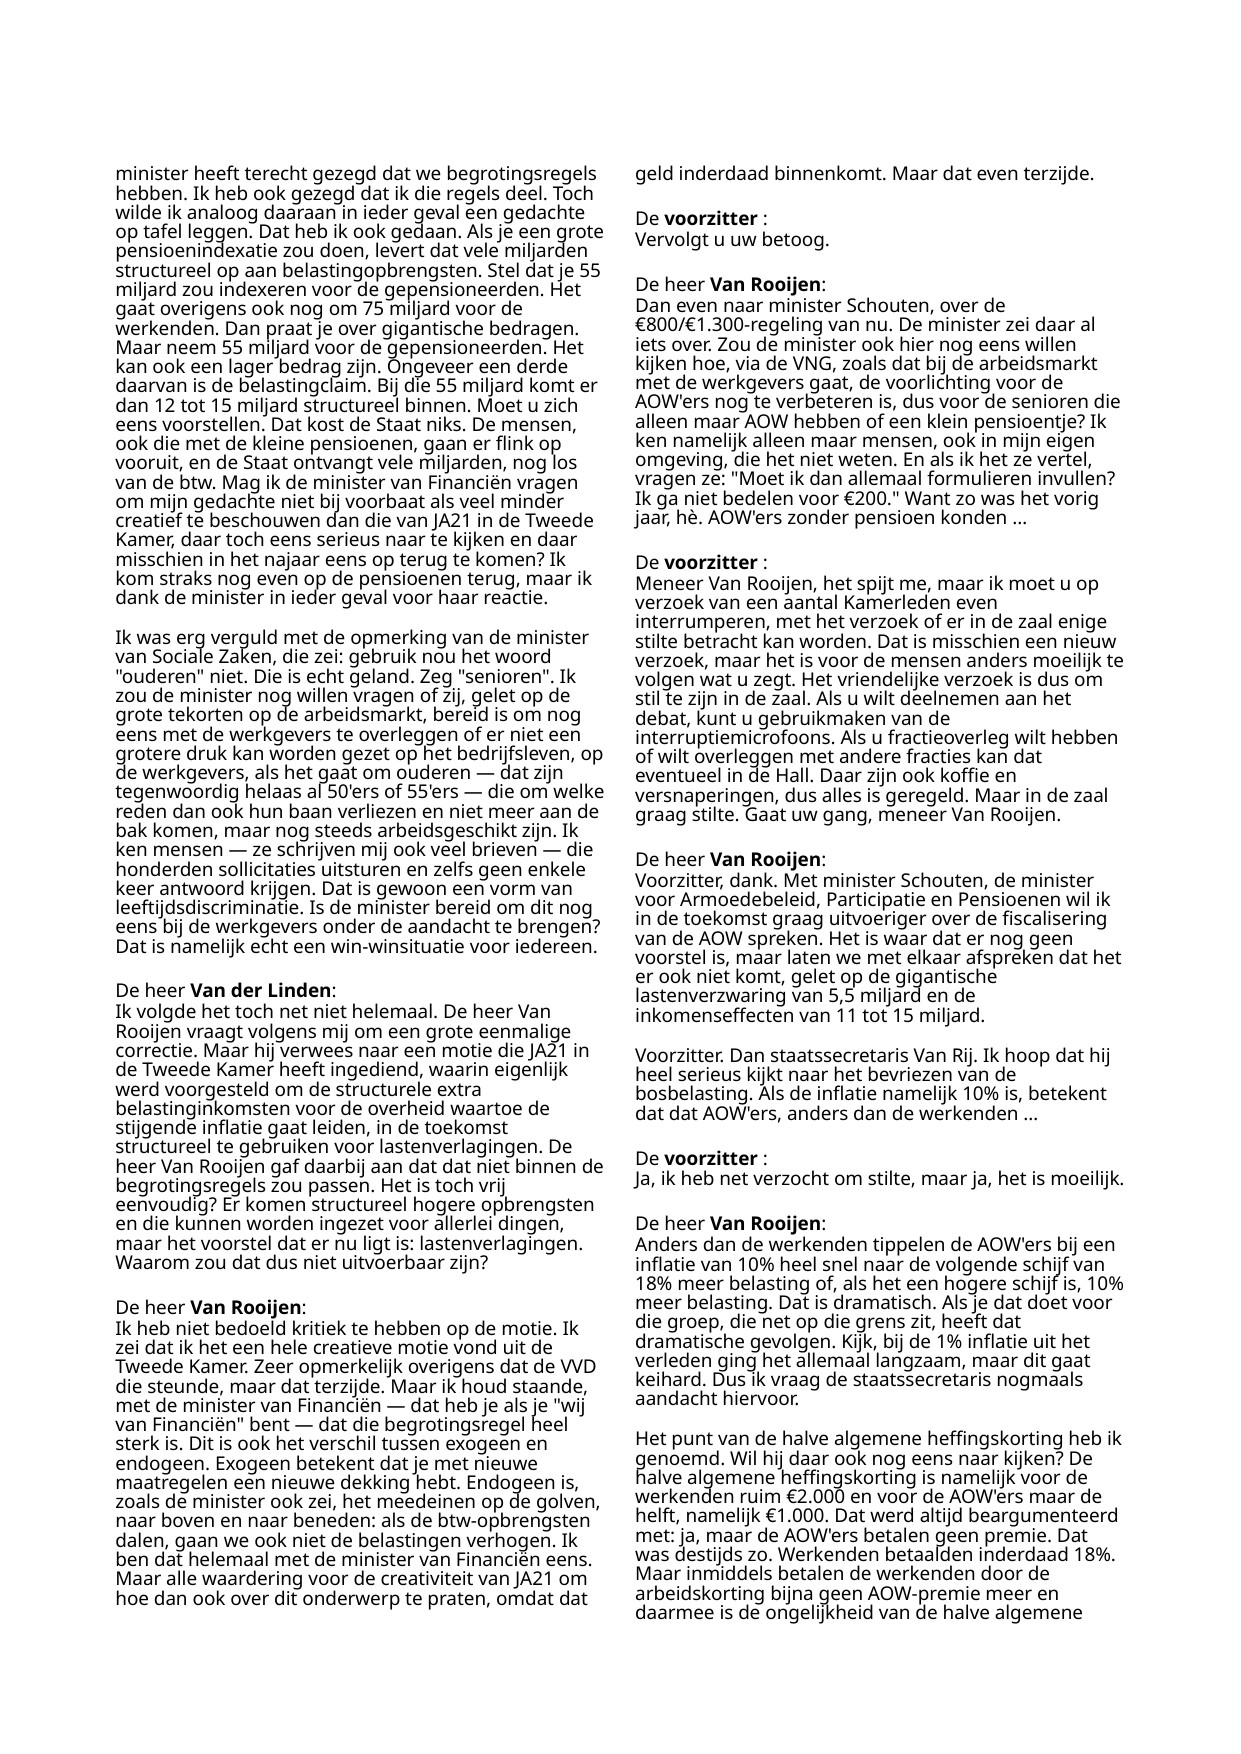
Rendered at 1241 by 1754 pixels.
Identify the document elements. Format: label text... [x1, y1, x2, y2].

text De heer Van Rooijen: [115, 1294, 605, 1320]
text Ik was erg verguld met de opmerking van de minister van Sociale Zaken, die zei: gebruik nou het woord "ouderen" niet. Die is echt geland. Zeg "senioren". Ik zou de minister nog willen vragen of zij, gelet op de grote tekorten op de arbeidsmarkt, bereid is om nog eens met de werkgevers te overleggen of er niet een grotere druk kan worden gezet op het bedrijfsleven, op de werkgevers, als het gaat om ouderen — dat zijn tegenwoordig helaas al 50'ers of 55'ers — die om welke reden dan ook hun baan verliezen en niet meer aan de bak komen, maar nog steeds arbeidsgeschikt zijn. Ik ken mensen — ze schrijven mij ook veel brieven — die honderden sollicitaties uitsturen en zelfs geen enkele keer antwoord krijgen. Dat is gewoon een vorm van leeftijdsdiscriminatie. Is de minister bereid om dit nog eens bij de werkgevers onder de aandacht te brengen? Dat is namelijk echt een win-winsituatie voor iedereen. [115, 629, 605, 957]
text De voorzitter : [635, 1145, 1125, 1170]
text Ik volgde het toch net niet helemaal. De heer Van Rooijen vraagt volgens mij om een grote eenmalige correctie. Maar hij verwees naar een motie die JA21 in de Tweede Kamer heeft ingediend, waarin eigenlijk werd voorgesteld om de structurele extra belastinginkomsten voor de overheid waartoe de stijgende inflatie gaat leiden, in de toekomst structureel te gebruiken voor lastenverlagingen. De heer Van Rooijen gaf daarbij aan dat dat niet binnen de begrotingsregels zou passen. Het is toch vrij eenvoudig? Er komen structureel hogere opbrengsten en die kunnen worden ingezet voor allerlei dingen, maar het voorstel dat er nu ligt is: lastenverlagingen. Waarom zou dat dus niet uitvoerbaar zijn? [115, 1003, 605, 1273]
text Ja, ik heb net verzocht om stilte, maar ja, het is moeilijk. [635, 1170, 1125, 1190]
text De heer Van Rooijen: [635, 1211, 1125, 1236]
text De heer Van der Linden: [115, 978, 605, 1003]
text Anders dan de werkenden tippelen de AOW'ers bij een inflatie van 10% heel snel naar de volgende schijf van 18% meer belasting of, als het een hogere schijf is, 10% meer belasting. Dat is dramatisch. Als je dat doet voor die groep, die net op die grens zit, heeft dat dramatische gevolgen. Kijk, bij de 1% inflatie uit het verleden ging het allemaal langzaam, maar dit gaat keihard. Dus ik vraag de staatssecretaris nogmaals aandacht hiervoor. [635, 1236, 1125, 1410]
text Voorzitter. Dan staatssecretaris Van Rij. Ik hoop dat hij heel serieus kijkt naar het bevriezen van de bosbelasting. Als de inflatie namelijk 10% is, betekent dat dat AOW'ers, anders dan de werkenden … [635, 1047, 1125, 1124]
text Voorzitter, dank. Met minister Schouten, de minister voor Armoedebeleid, Participatie en Pensioenen wil ik in de toekomst graag uitvoeriger over de fiscalisering van de AOW spreken. Het is waar dat er nog geen voorstel is, maar laten we met elkaar afspreken dat het er ook niet komt, gelet op de gigantische lastenverzwaring van 5,5 miljard en de inkomenseffecten van 11 tot 15 miljard. [635, 872, 1125, 1026]
text Meneer Van Rooijen, het spijt me, maar ik moet u op verzoek van een aantal Kamerleden even interrumperen, met het verzoek of er in de zaal enige stilte betracht kan worden. Dat is misschien een nieuw verzoek, maar het is voor de mensen anders moeilijk te volgen wat u zegt. Het vriendelijke verzoek is dus om stil te zijn in de zaal. Als u wilt deelnemen aan het debat, kunt u gebruikmaken van de interruptiemicrofoons. Als u fractieoverleg wilt hebben of wilt overleggen met andere fracties kan dat eventueel in de Hall. Daar zijn ook koffie en versnaperingen, dus alles is geregeld. Maar in de zaal graag stilte. Gaat uw gang, meneer Van Rooijen. [635, 575, 1125, 825]
text Het punt van de halve algemene heffingskorting heb ik genoemd. Wil hij daar ook nog eens naar kijken? De halve algemene heffingskorting is namelijk voor de werkenden ruim €2.000 en voor de AOW'ers maar de helft, namelijk €1.000. Dat werd altijd beargumenteerd met: ja, maar de AOW'ers betalen geen premie. Dat was destijds zo. Werkenden betaalden inderdaad 18%. Maar inmiddels betalen de werkenden door de arbeidskorting bijna geen AOW-premie meer en daarmee is de ongelijkheid van de halve algemene [635, 1430, 1125, 1623]
text Dan even naar minister Schouten, over de €800/€1.300-regeling van nu. De minister zei daar al iets over. Zou de minister ook hier nog eens willen kijken hoe, via de VNG, zoals dat bij de arbeidsmarkt met de werkgevers gaat, de voorlichting voor de AOW'ers nog te verbeteren is, dus voor de senioren die alleen maar AOW hebben of een klein pensioentje? Ik ken namelijk alleen maar mensen, ook in mijn eigen omgeving, die het niet weten. En als ik het ze vertel, vragen ze: "Moet ik dan allemaal formulieren invullen? Ik ga niet bedelen voor €200." Want zo was het vorig jaar, hè. AOW'ers zonder pensioen konden … [635, 297, 1125, 528]
text geld inderdaad binnenkomt. Maar dat even terzijde. [635, 165, 1125, 184]
text De voorzitter : [635, 205, 1125, 231]
text De heer Van Rooijen: [635, 271, 1125, 297]
text De voorzitter : [635, 549, 1125, 575]
text minister heeft terecht gezegd dat we begrotingsregels hebben. Ik heb ook gezegd dat ik die regels deel. Toch wilde ik analoog daaraan in ieder geval een gedachte op tafel leggen. Dat heb ik ook gedaan. Als je een grote pensioenindexatie zou doen, levert dat vele miljarden structureel op aan belastingopbrengsten. Stel dat je 55 miljard zou indexeren voor de gepensioneerden. Het gaat overigens ook nog om 75 miljard voor de werkenden. Dan praat je over gigantische bedragen. Maar neem 55 miljard voor de gepensioneerden. Het kan ook een lager bedrag zijn. Ongeveer een derde daarvan is de belastingclaim. Bij die 55 miljard komt er dan 12 tot 15 miljard structureel binnen. Moet u zich eens voorstellen. Dat kost de Staat niks. De mensen, ook die met de kleine pensioenen, gaan er flink op vooruit, en de Staat ontvangt vele miljarden, nog los van de btw. Mag ik de minister van Financiën vragen om mijn gedachte niet bij voorbaat als veel minder creatief te beschouwen dan die van JA21 in de Tweede Kamer, daar toch eens serieus naar te kijken en daar misschien in het najaar eens op terug te komen? Ik kom straks nog even op de pensioenen terug, maar ik dank de minister in ieder geval voor haar reactie. [115, 165, 605, 608]
text Vervolgt u uw betoog. [635, 231, 1125, 250]
text Ik heb niet bedoeld kritiek te hebben op de motie. Ik zei dat ik het een hele creatieve motie vond uit de Tweede Kamer. Zeer opmerkelijk overigens dat de VVD die steunde, maar dat terzijde. Maar ik houd staande, met de minister van Financiën — dat heb je als je "wij van Financiën" bent — dat die begrotingsregel heel sterk is. Dit is ook het verschil tussen exogeen en endogeen. Exogeen betekent dat je met nieuwe maatregelen een nieuwe dekking hebt. Endogeen is, zoals de minister ook zei, het meedeinen op de golven, naar boven en naar beneden: als de btw-opbrengsten dalen, gaan we ook niet de belastingen verhogen. Ik ben dat helemaal met de minister van Financiën eens. Maar alle waardering voor de creativiteit van JA21 om hoe dan ook over dit onderwerp te praten, omdat dat [115, 1320, 605, 1609]
text De heer Van Rooijen: [635, 846, 1125, 872]
